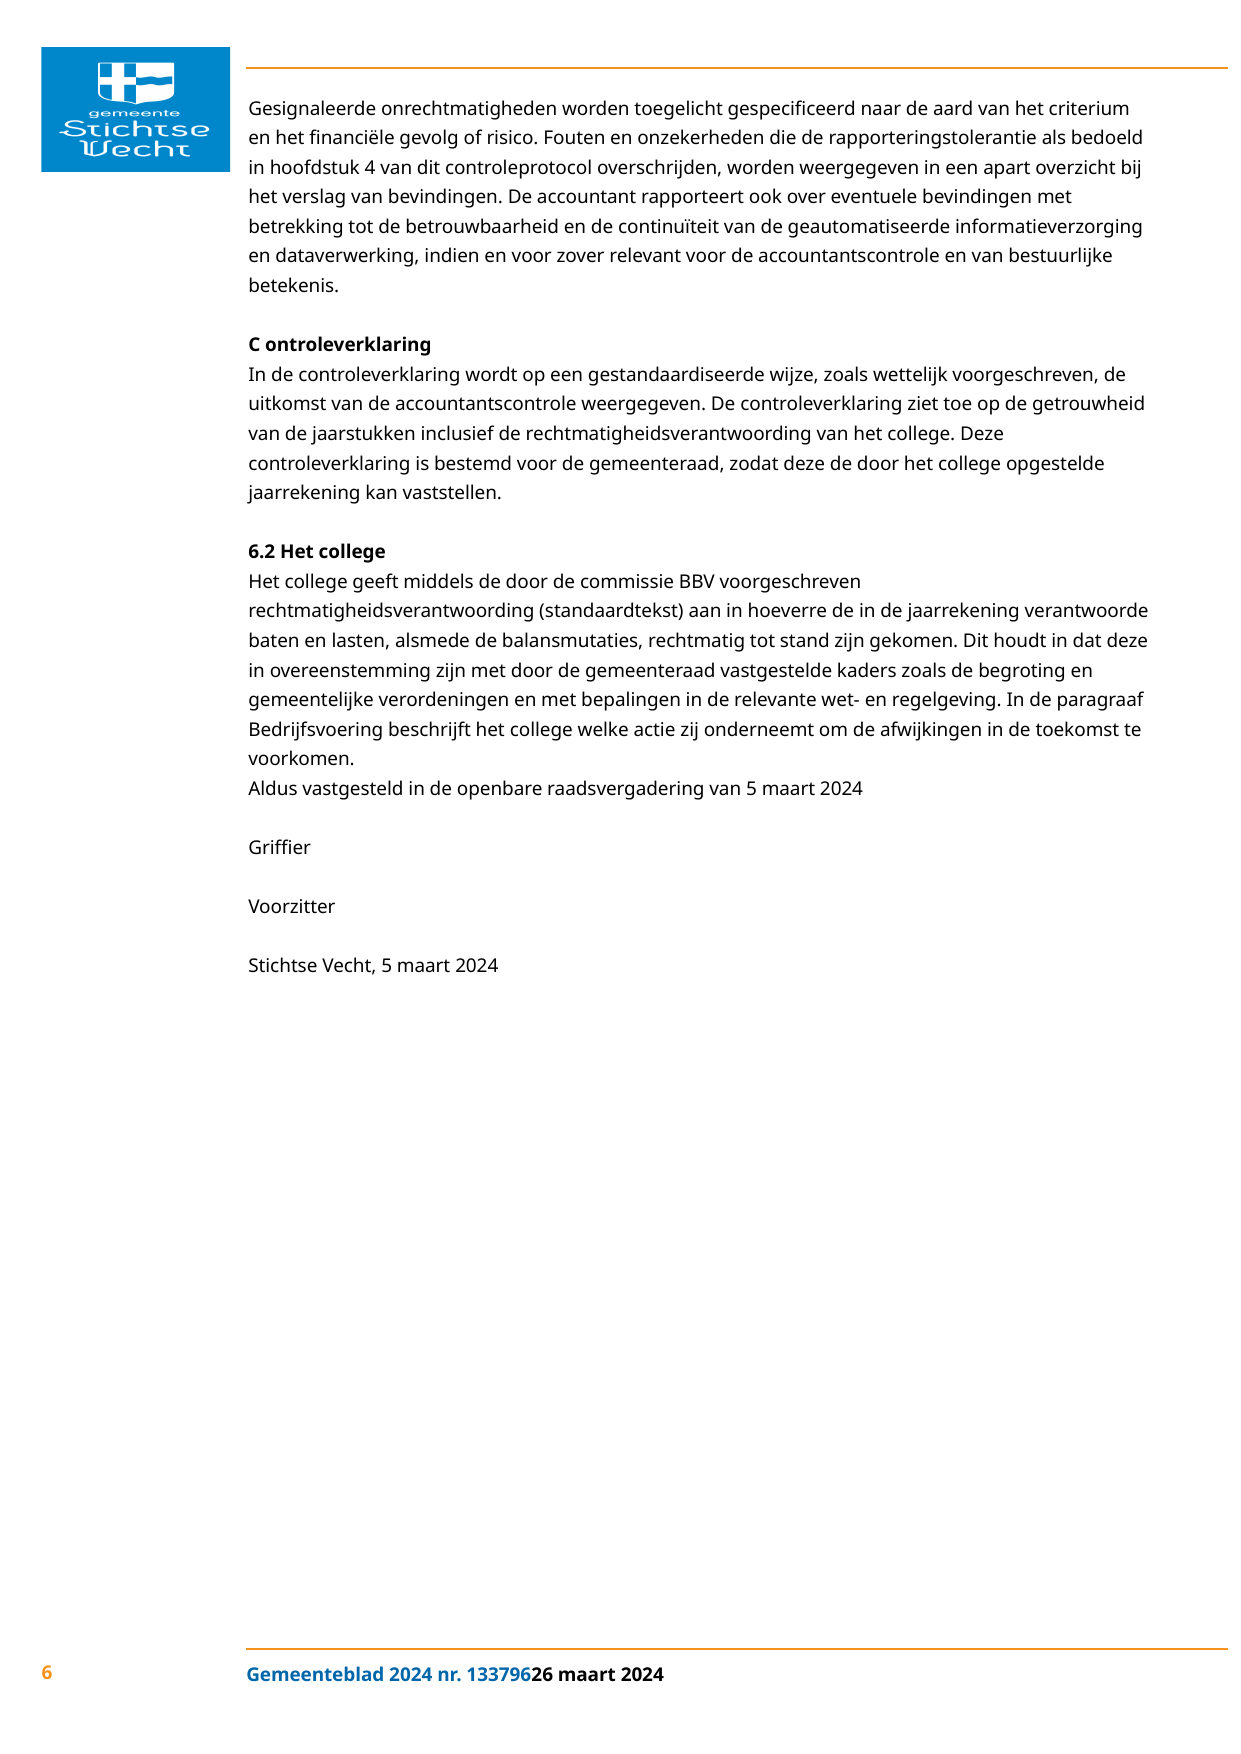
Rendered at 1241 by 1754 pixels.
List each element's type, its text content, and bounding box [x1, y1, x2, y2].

text Stichtse Vecht, 5 maart 2024 [248, 953, 1152, 978]
text Het college geeft middels de door de commissie BBV voorgeschreven rechtmatigheidsverantwoording (standaardtekst) aan in hoeverre de in de jaarrekening verantwoorde baten en lasten, alsmede de balansmutaties, rechtmatig tot stand zijn gekomen. Dit houdt in dat deze in overeenstemming zijn met door de gemeenteraad vastgestelde kaders zoals de begroting en gemeentelijke verordeningen en met bepalingen in de relevante wet- en regelgeving. In de paragraaf Bedrijfsvoering beschrijft het college welke actie zij onderneemt om de afwijkingen in de toekomst te voorkomen. [248, 568, 1152, 771]
text Gesignaleerde onrechtmatigheden worden toegelicht gespecificeerd naar de aard van het criterium en het financiële gevolg of risico. Fouten en onzekerheden die de rapporteringstolerantie als bedoeld in hoofdstuk 4 van dit controleprotocol overschrijden, worden weergegeven in een apart overzicht bij het verslag van bevindingen. De accountant rapporteert ook over eventuele bevindingen met betrekking tot de betrouwbaarheid en de continuïteit van de geautomatiseerde informatieverzorging en dataverwerking, indien en voor zover relevant voor de accountantscontrole en van bestuurlijke betekenis. [248, 95, 1152, 298]
text In de controleverklaring wordt op een gestandaardiseerde wijze, zoals wettelijk voorgeschreven, de uitkomst van de accountantscontrole weergegeven. De controleverklaring ziet toe op de getrouwheid van de jaarstukken inclusief de rechtmatigheidsverantwoording van het college. Deze controleverklaring is bestemd voor de gemeenteraad, zodat deze de door het college opgestelde jaarrekening kan vaststellen. [248, 361, 1152, 505]
text Griffier [248, 834, 1152, 860]
picture [99, 63, 135, 101]
text C ontroleverklaring [248, 331, 1152, 357]
text 6.2 Het college [248, 538, 1152, 564]
text Aldus vastgesteld in de openbare raadsvergadering van 5 maart 2024 [248, 775, 1152, 801]
picture [137, 63, 174, 103]
text Voorzitter [248, 893, 1152, 919]
